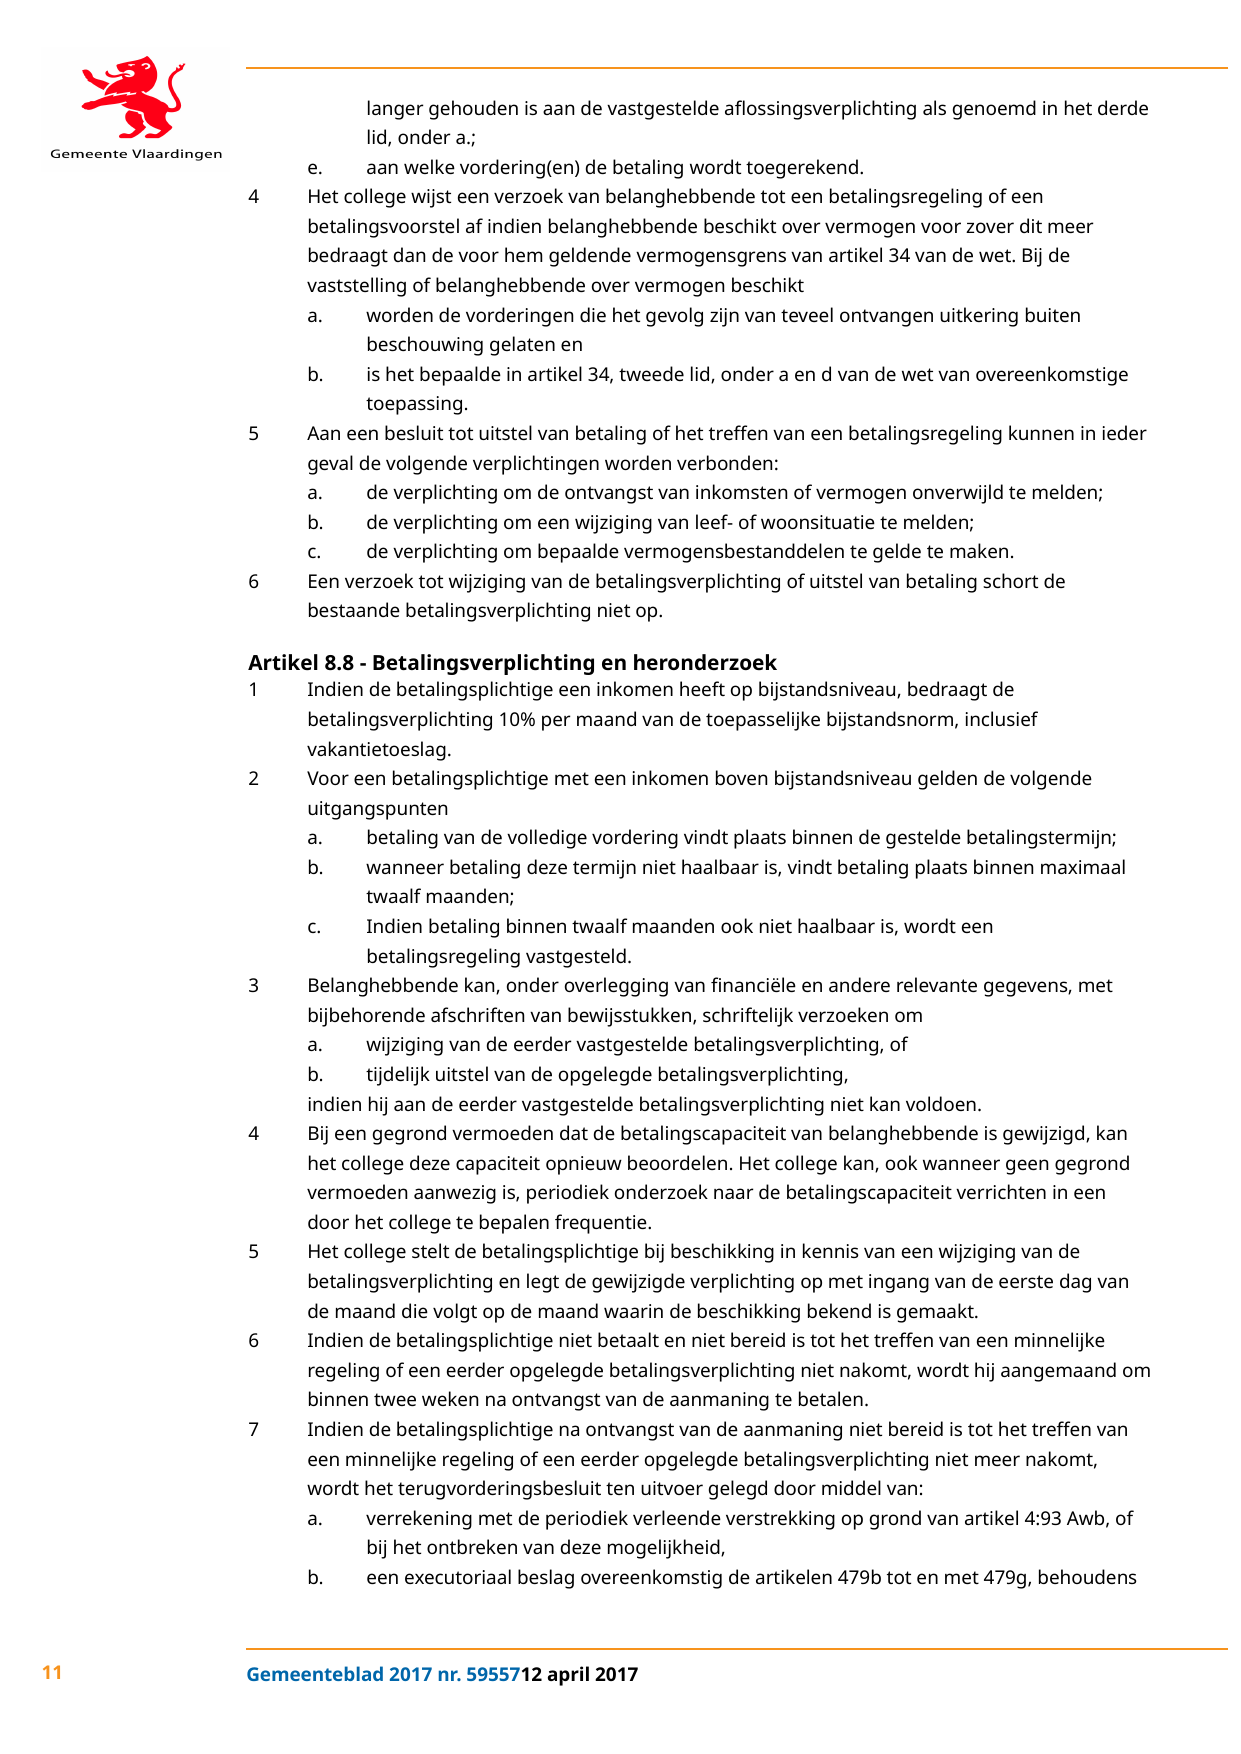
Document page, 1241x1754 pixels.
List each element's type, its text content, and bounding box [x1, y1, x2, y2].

list wanneer betaling deze termijn niet haalbaar is, vindt betaling plaats binnen maximaal twaalf maanden; [307, 854, 1152, 909]
list Belanghebbende kan, onder overlegging van financiële en andere relevante gegevens, met bijbehorende afschriften van bewijsstukken, schriftelijk verzoeken om [248, 972, 1152, 1028]
list Een verzoek tot wijziging van de betalingsverplichting of uitstel van betaling schort de bestaande betalingsverplichting niet op. [248, 568, 1152, 623]
list verrekening met de periodiek verleende verstrekking op grond van artikel 4:93 Awb, of bij het ontbreken van deze mogelijkheid, [307, 1505, 1152, 1560]
list de verplichting om een wijziging van leef- of woonsituatie te melden; [307, 509, 1152, 535]
list de verplichting om de ontvangst van inkomsten of vermogen onverwijld te melden; [307, 479, 1152, 505]
list worden de vorderingen die het gevolg zijn van teveel ontvangen uitkering buiten beschouwing gelaten en [307, 302, 1152, 357]
list Het college stelt de betalingsplichtige bij beschikking in kennis van een wijziging van de betalingsverplichting en legt de gewijzigde verplichting op met ingang van de eerste dag van de maand die volgt op de maand waarin de beschikking bekend is gemaakt. [248, 1239, 1152, 1323]
list een executoriaal beslag overeenkomstig de artikelen 479b tot en met 479g, behoudens [307, 1564, 1152, 1590]
list Voor een betalingsplichtige met een inkomen boven bijstandsniveau gelden de volgende uitgangspunten [248, 765, 1152, 821]
list Bij een gegrond vermoeden dat de betalingscapaciteit van belanghebbende is gewijzigd, kan het college deze capaciteit opnieuw beoordelen. Het college kan, ook wanneer geen gegrond vermoeden aanwezig is, periodiek onderzoek naar de betalingscapaciteit verrichten in een door het college te bepalen frequentie. [248, 1120, 1152, 1235]
picture [41, 47, 231, 172]
list Indien de betalingsplichtige een inkomen heeft op bijstandsniveau, bedraagt de betalingsverplichting 10% per maand van de toepasselijke bijstandsnorm, inclusief vakantietoeslag. [248, 677, 1152, 761]
list Indien de betalingsplichtige niet betaalt en niet bereid is tot het treffen van een minnelijke regeling of een eerder opgelegde betalingsverplichting niet nakomt, wordt hij aangemaand om binnen twee weken na ontvangst van de aanmaning te betalen. [248, 1327, 1152, 1412]
list tijdelijk uitstel van de opgelegde betalingsverplichting, [307, 1061, 1152, 1087]
list wijziging van de eerder vastgestelde betalingsverplichting, of [307, 1032, 1152, 1057]
list langer gehouden is aan de vastgestelde aflossingsverplichting als genoemd in het derde lid, onder a.; [307, 95, 1152, 150]
list Het college wijst een verzoek van belanghebbende tot een betalingsregeling of een betalingsvoorstel af indien belanghebbende beschikt over vermogen voor zover dit meer bedraagt dan de voor hem geldende vermogensgrens van artikel 34 van de wet. Bij de vaststelling of belanghebbende over vermogen beschikt [248, 183, 1152, 298]
list indien hij aan de eerder vastgestelde betalingsverplichting niet kan voldoen. [248, 1091, 1152, 1116]
list Indien de betalingsplichtige na ontvangst van de aanmaning niet bereid is tot het treffen van een minnelijke regeling of een eerder opgelegde betalingsverplichting niet meer nakomt, wordt het terugvorderingsbesluit ten uitvoer gelegd door middel van: [248, 1416, 1152, 1501]
list Aan een besluit tot uitstel van betaling of het treffen van een betalingsregeling kunnen in ieder geval de volgende verplichtingen worden verbonden: [248, 420, 1152, 476]
text Artikel 8.8 - Betalingsverplichting en heronderzoek [248, 648, 1152, 677]
list aan welke vordering(en) de betaling wordt toegerekend. [307, 154, 1152, 180]
list betaling van de volledige vordering vindt plaats binnen de gestelde betalingstermijn; [307, 824, 1152, 850]
list de verplichting om bepaalde vermogensbestanddelen te gelde te maken. [307, 538, 1152, 564]
list is het bepaalde in artikel 34, tweede lid, onder a en d van de wet van overeenkomstige toepassing. [307, 361, 1152, 416]
list Indien betaling binnen twaalf maanden ook niet haalbaar is, wordt een betalingsregeling vastgesteld. [307, 913, 1152, 968]
